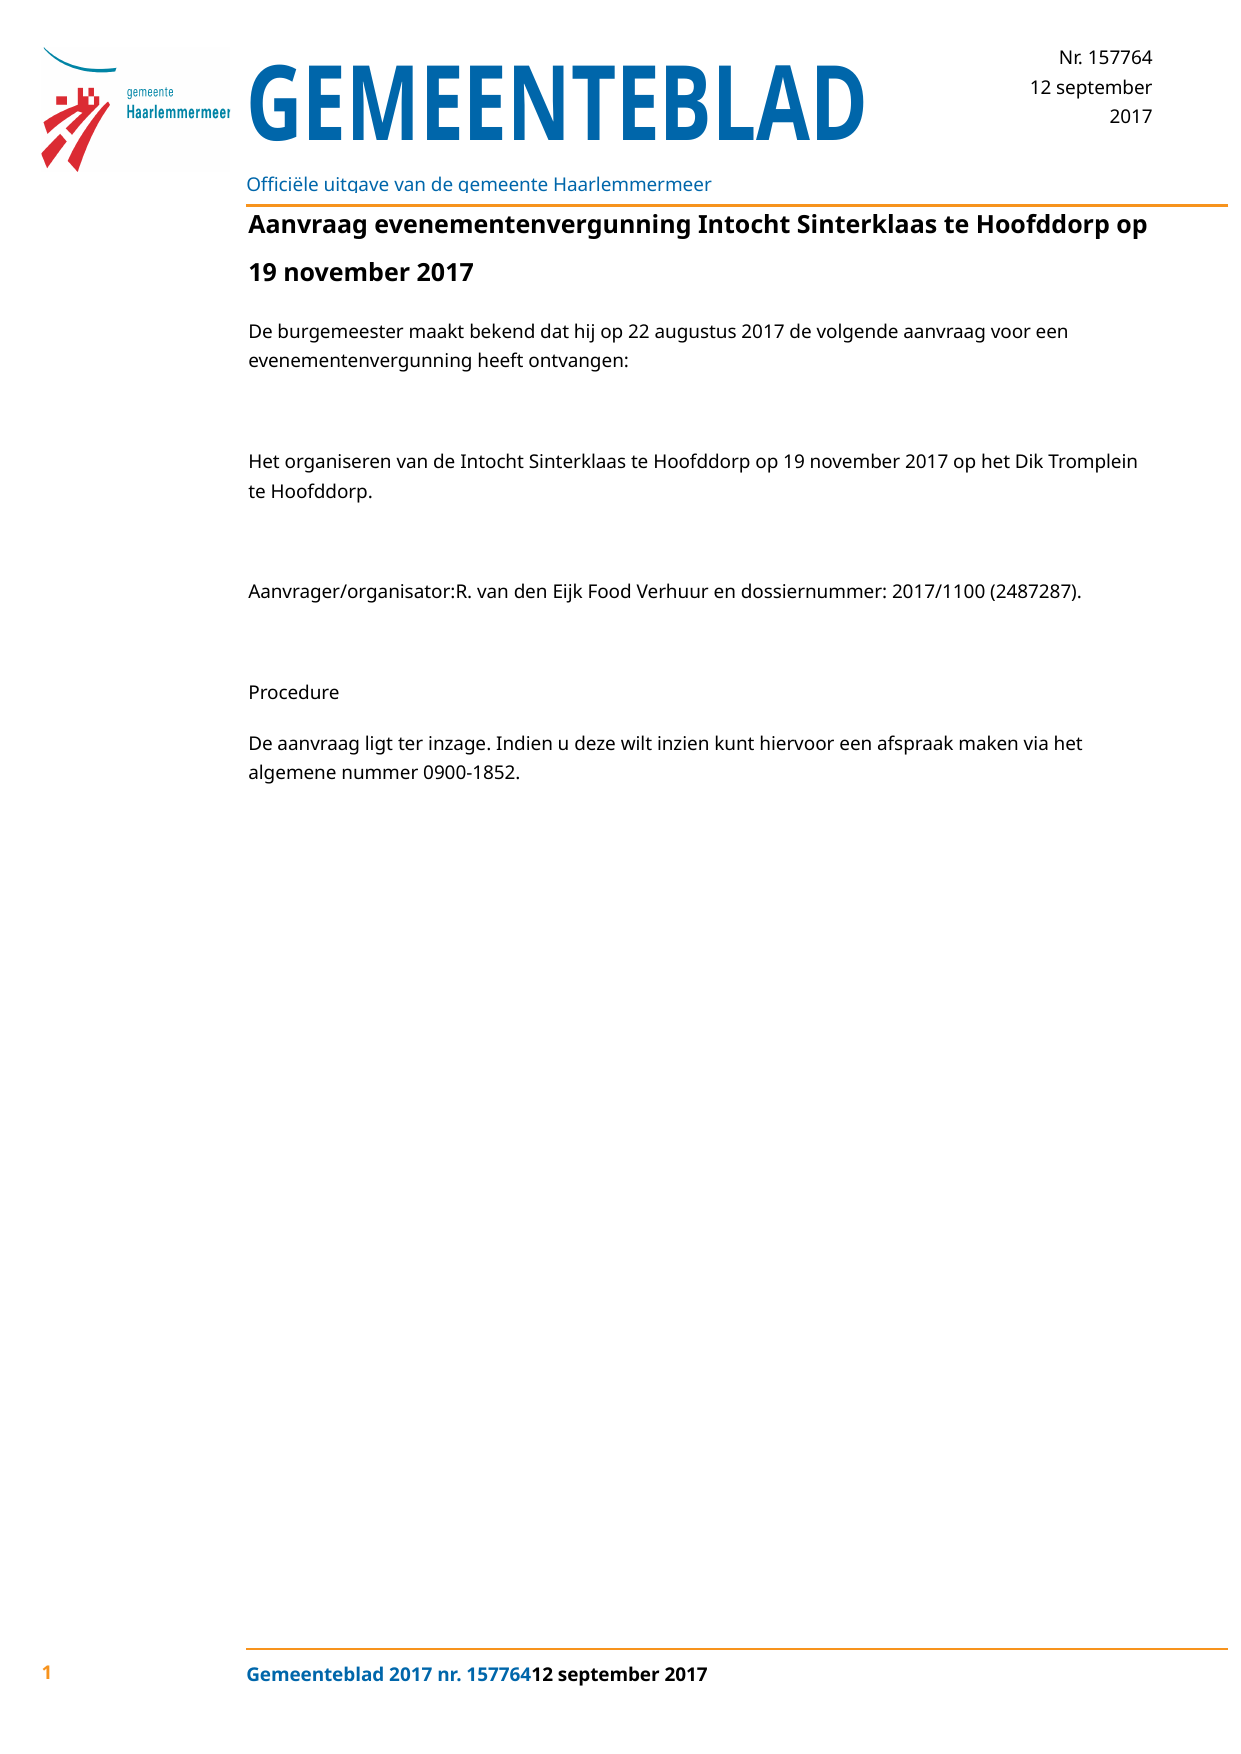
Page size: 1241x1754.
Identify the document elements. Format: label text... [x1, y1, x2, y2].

text Aanvrager/organisator:R. van den Eijk Food Verhuur en dossiernummer: 2017/1100 (2487287). [248, 579, 1152, 604]
text Aanvraag evenementenvergunning Intocht Sinterklaas te Hoofddorp op 19 november 2017 [248, 207, 1152, 288]
text Het organiseren van de Intocht Sinterklaas te Hoofddorp op 19 november 2017 op het Dik Tromplein te Hoofddorp. [248, 448, 1152, 504]
text De aanvraag ligt ter inzage. Indien u deze wilt inzien kunt hiervoor een afspraak maken via het algemene nummer 0900-1852. [248, 730, 1152, 785]
picture [41, 47, 231, 172]
text De burgemeester maakt bekend dat hij op 22 augustus 2017 de volgende aanvraag voor een evenementenvergunning heeft ontvangen: [248, 318, 1152, 373]
text Procedure [248, 679, 1152, 705]
